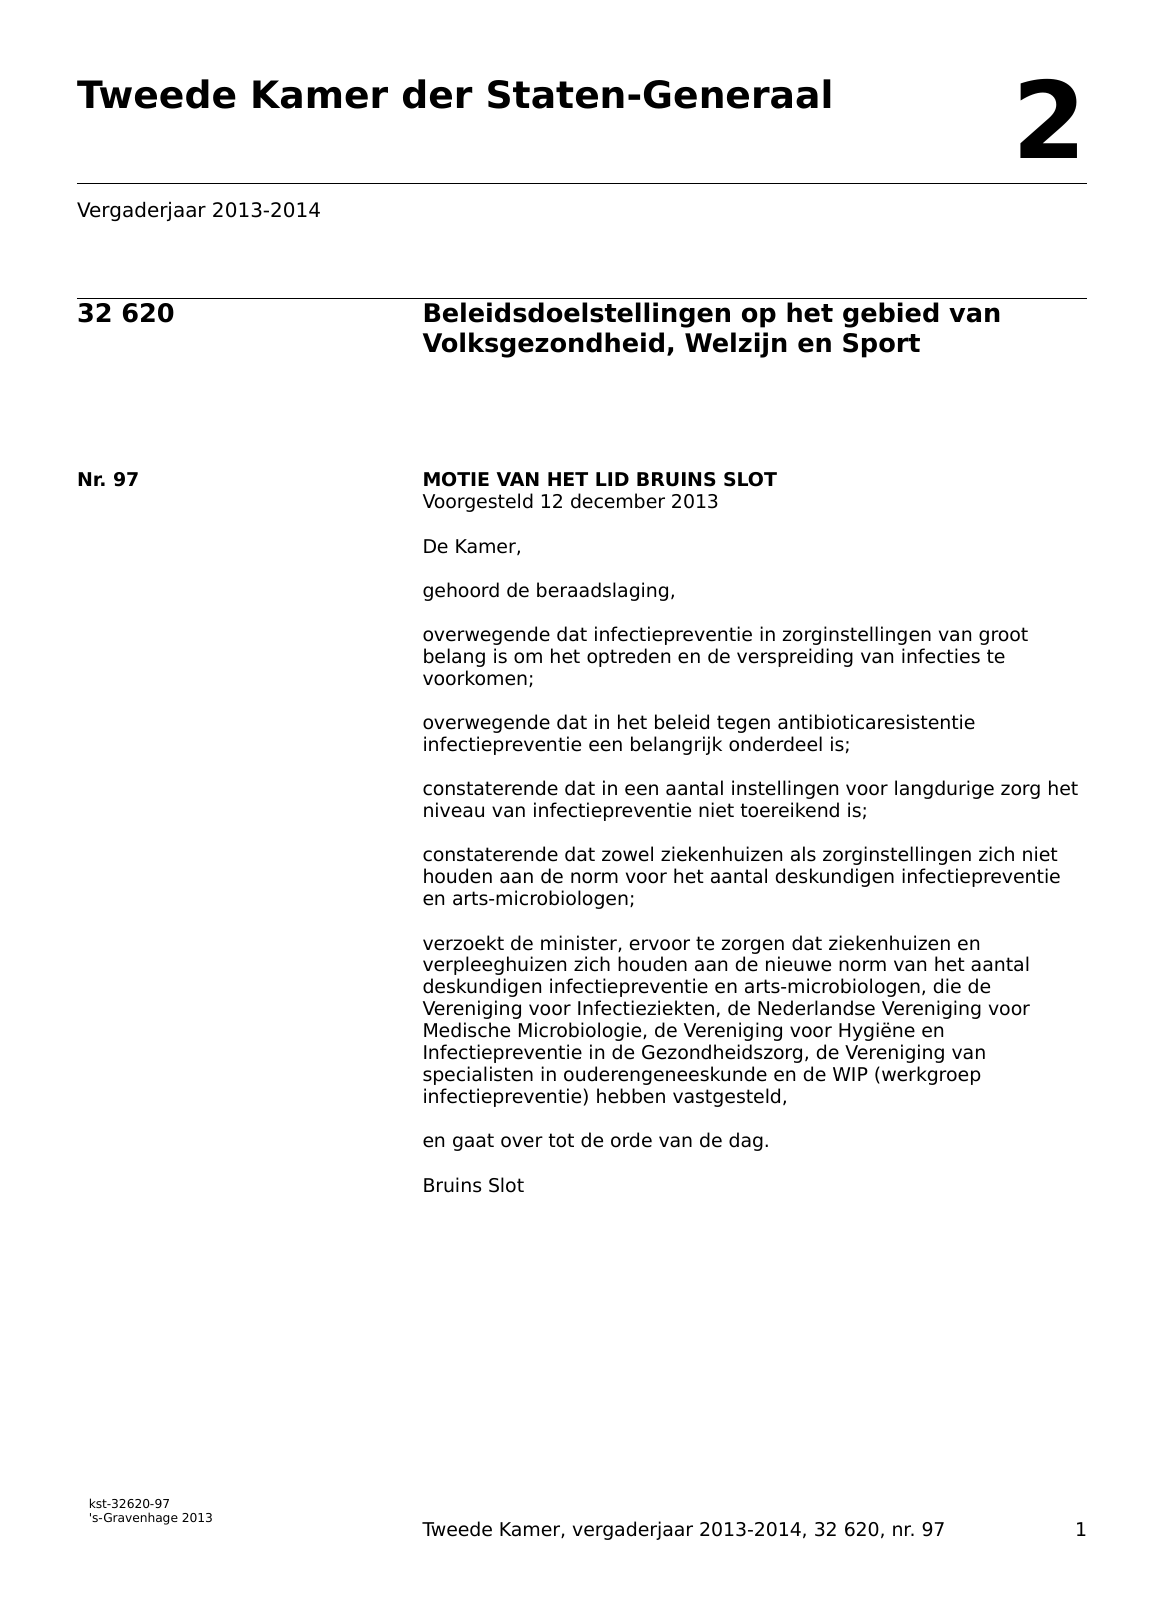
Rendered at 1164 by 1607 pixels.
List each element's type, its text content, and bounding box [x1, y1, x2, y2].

text verzoekt de minister, ervoor te zorgen dat ziekenhuizen en verpleeghuizen zich houden aan de nieuwe norm van het aantal deskundigen infectiepreventie en arts-microbiologen, die de Vereniging voor Infectieziekten, de Nederlandse Vereniging voor Medische Microbiologie, de Vereniging voor Hygiëne en Infectiepreventie in de Gezondheidszorg, de Vereniging van specialisten in ouderengeneeskunde en de WIP (werkgroep infectiepreventie) hebben vastgesteld, [422, 932, 1087, 1108]
subtitle 32 620 Beleidsdoelstellingen op het gebied van Volksgezondheid, Welzijn en Sport [77, 299, 1087, 358]
text overwegende dat in het beleid tegen antibioticaresistentie infectiepreventie een belangrijk onderdeel is; [422, 712, 1087, 756]
text constaterende dat in een aantal instellingen voor langdurige zorg het niveau van infectiepreventie niet toereikend is; [422, 778, 1087, 822]
text overwegende dat infectiepreventie in zorginstellingen van groot belang is om het optreden en de verspreiding van infecties te voorkomen; [422, 624, 1087, 690]
table_header Tweede Kamer der Staten-Generaal [77, 59, 886, 183]
text Bruins Slot [422, 1174, 1087, 1197]
text De Kamer, [422, 536, 1087, 557]
table_header 2 [886, 59, 1087, 183]
text 's-Gravenhage 2013 [88, 1511, 323, 1525]
table_cell Vergaderjaar 2013-2014 [77, 184, 1087, 298]
text constaterende dat zowel ziekenhuizen als zorginstellingen zich niet houden aan de norm voor het aantal deskundigen infectiepreventie en arts-microbiologen; [422, 844, 1087, 910]
subtitle Nr. 97 MOTIE VAN HET LID BRUINS SLOT [77, 469, 1087, 491]
text gehoord de beraadslaging, [422, 580, 1087, 602]
text Voorgesteld 12 december 2013 [422, 491, 1087, 513]
text en gaat over tot de orde van de dag. [422, 1130, 1087, 1152]
text kst-32620-97 [88, 1497, 323, 1511]
